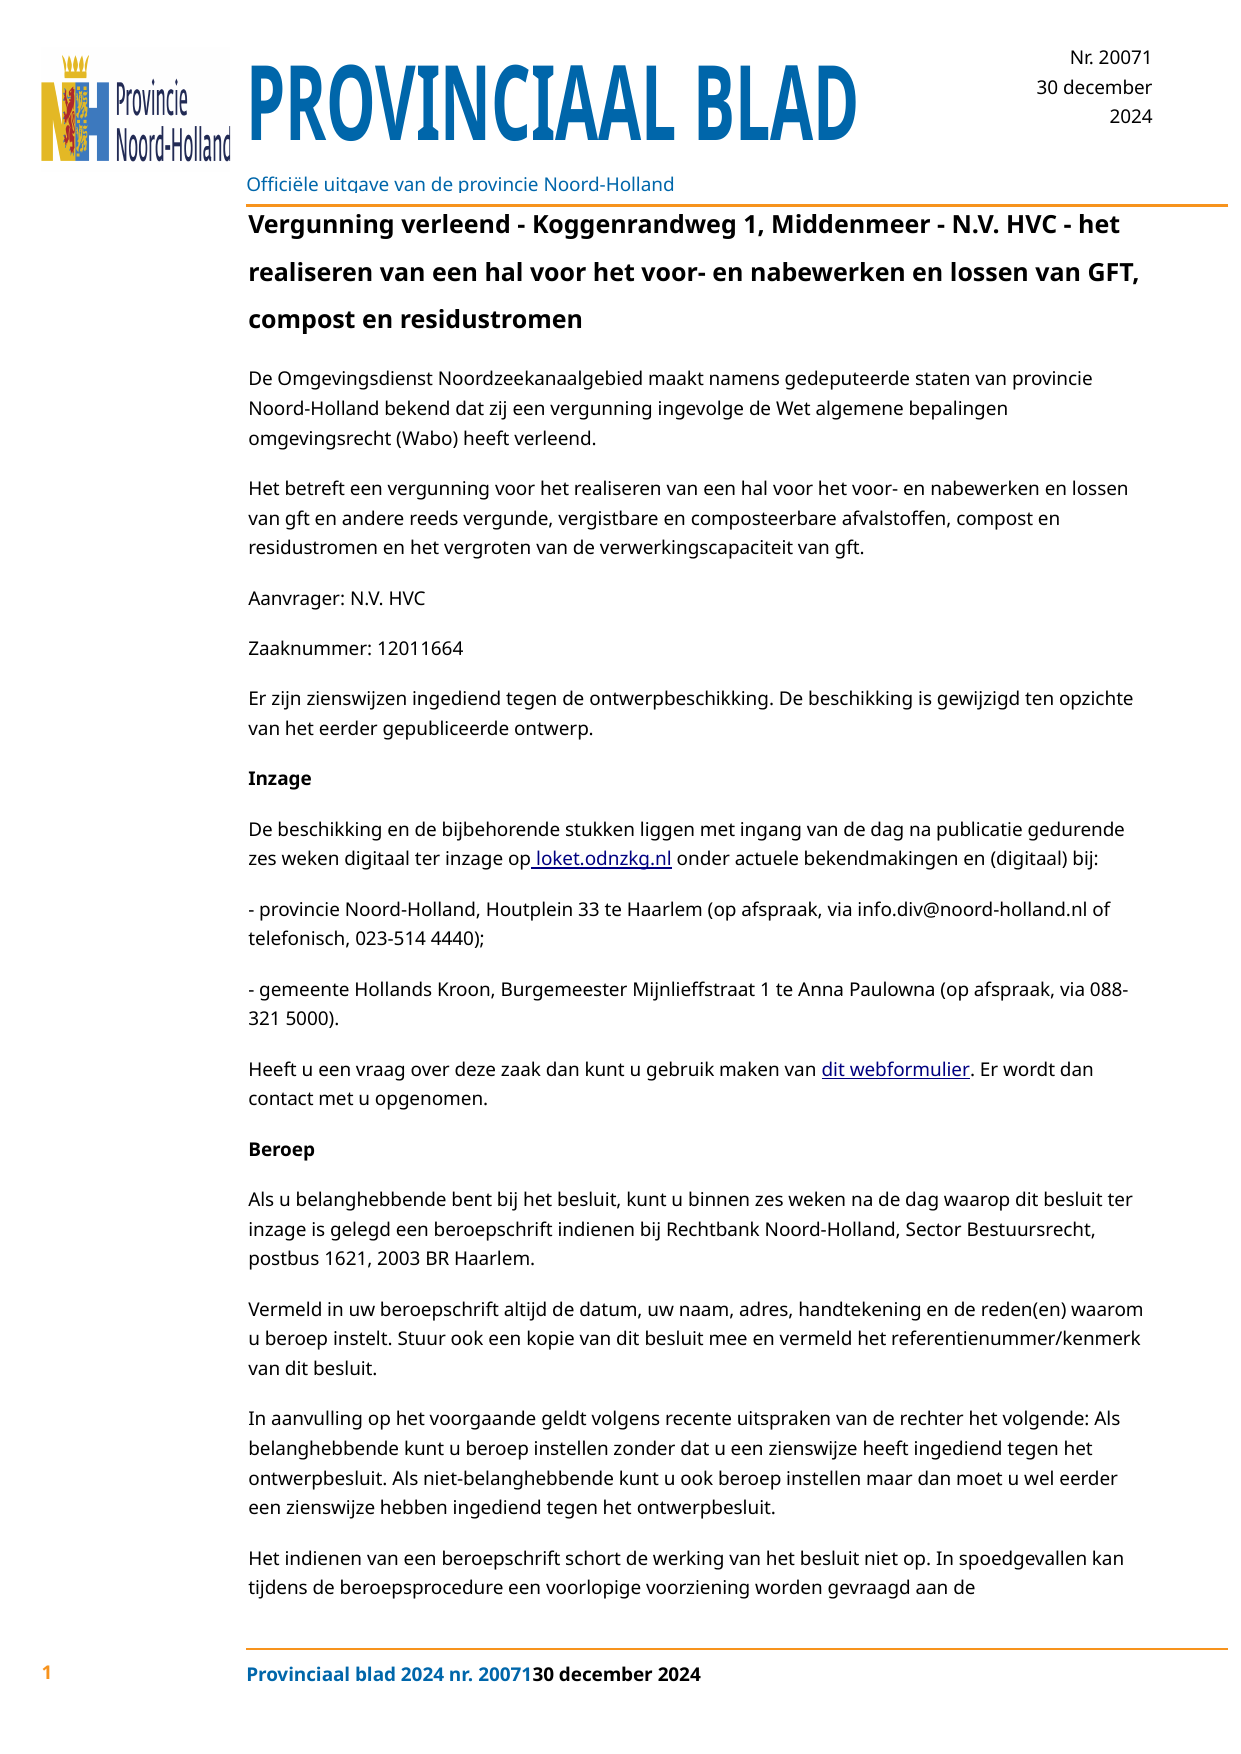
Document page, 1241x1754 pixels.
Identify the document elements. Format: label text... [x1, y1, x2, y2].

text De beschikking en de bijbehorende stukken liggen met ingang van de dag na publicatie gedurende zes weken digitaal ter inzage op loket.odnzkg.nl onder actuele bekendmakingen en (digitaal) bij: [248, 816, 1152, 871]
text Het betreft een vergunning voor het realiseren van een hal voor het voor- en nabewerken en lossen van gft en andere reeds vergunde, vergistbare en composteerbare afvalstoffen, compost en residustromen en het vergroten van de verwerkingscapaciteit van gft. [248, 475, 1152, 560]
picture [41, 47, 231, 172]
text Er zijn zienswijzen ingediend tegen de ontwerpbeschikking. De beschikking is gewijzigd ten opzichte van het eerder gepubliceerde ontwerp. [248, 686, 1152, 741]
text Aanvrager: N.V. HVC [248, 585, 1152, 610]
text - provincie Noord-Holland, Houtplein 33 te Haarlem (op afspraak, via info.div@noord-holland.nl of telefonisch, 023-514 4440); [248, 896, 1152, 951]
text Heeft u een vraag over deze zaak dan kunt u gebruik maken van dit webformulier. Er wordt dan contact met u opgenomen. [248, 1056, 1152, 1111]
text In aanvulling op het voorgaande geldt volgens recente uitspraken van de rechter het volgende: Als belanghebbende kunt u beroep instellen zonder dat u een zienswijze heeft ingediend tegen het ontwerpbesluit. Als niet-belanghebbende kunt u ook beroep instellen maar dan moet u wel eerder een zienswijze hebben ingediend tegen het ontwerpbesluit. [248, 1406, 1152, 1520]
text Vergunning verleend - Koggenrandweg 1, Middenmeer - N.V. HVC - het realiseren van een hal voor het voor- en nabewerken en lossen van GFT, compost en residustromen [248, 207, 1152, 336]
text Inzage [248, 766, 1152, 791]
text Het indienen van een beroepschrift schort de werking van het besluit niet op. In spoedgevallen kan tijdens de beroepsprocedure een voorlopige voorziening worden gevraagd aan de [248, 1545, 1152, 1600]
text - gemeente Hollands Kroon, Burgemeester Mijnlieffstraat 1 te Anna Paulowna (op afspraak, via 088-321 5000). [248, 976, 1152, 1031]
text Beroep [248, 1136, 1152, 1162]
text Vermeld in uw beroepschrift altijd de datum, uw naam, adres, handtekening en de reden(en) waarom u beroep instelt. Stuur ook een kopie van dit besluit mee en vermeld het referentienummer/kenmerk van dit besluit. [248, 1296, 1152, 1381]
text Zaaknummer: 12011664 [248, 635, 1152, 661]
text Als u belanghebbende bent bij het besluit, kunt u binnen zes weken na de dag waarop dit besluit ter inzage is gelegd een beroepschrift indienen bij Rechtbank Noord-Holland, Sector Bestuursrecht, postbus 1621, 2003 BR Haarlem. [248, 1186, 1152, 1271]
text De Omgevingsdienst Noordzeekanaalgebied maakt namens gedeputeerde staten van provincie Noord-Holland bekend dat zij een vergunning ingevolge de Wet algemene bepalingen omgevingsrecht (Wabo) heeft verleend. [248, 366, 1152, 450]
